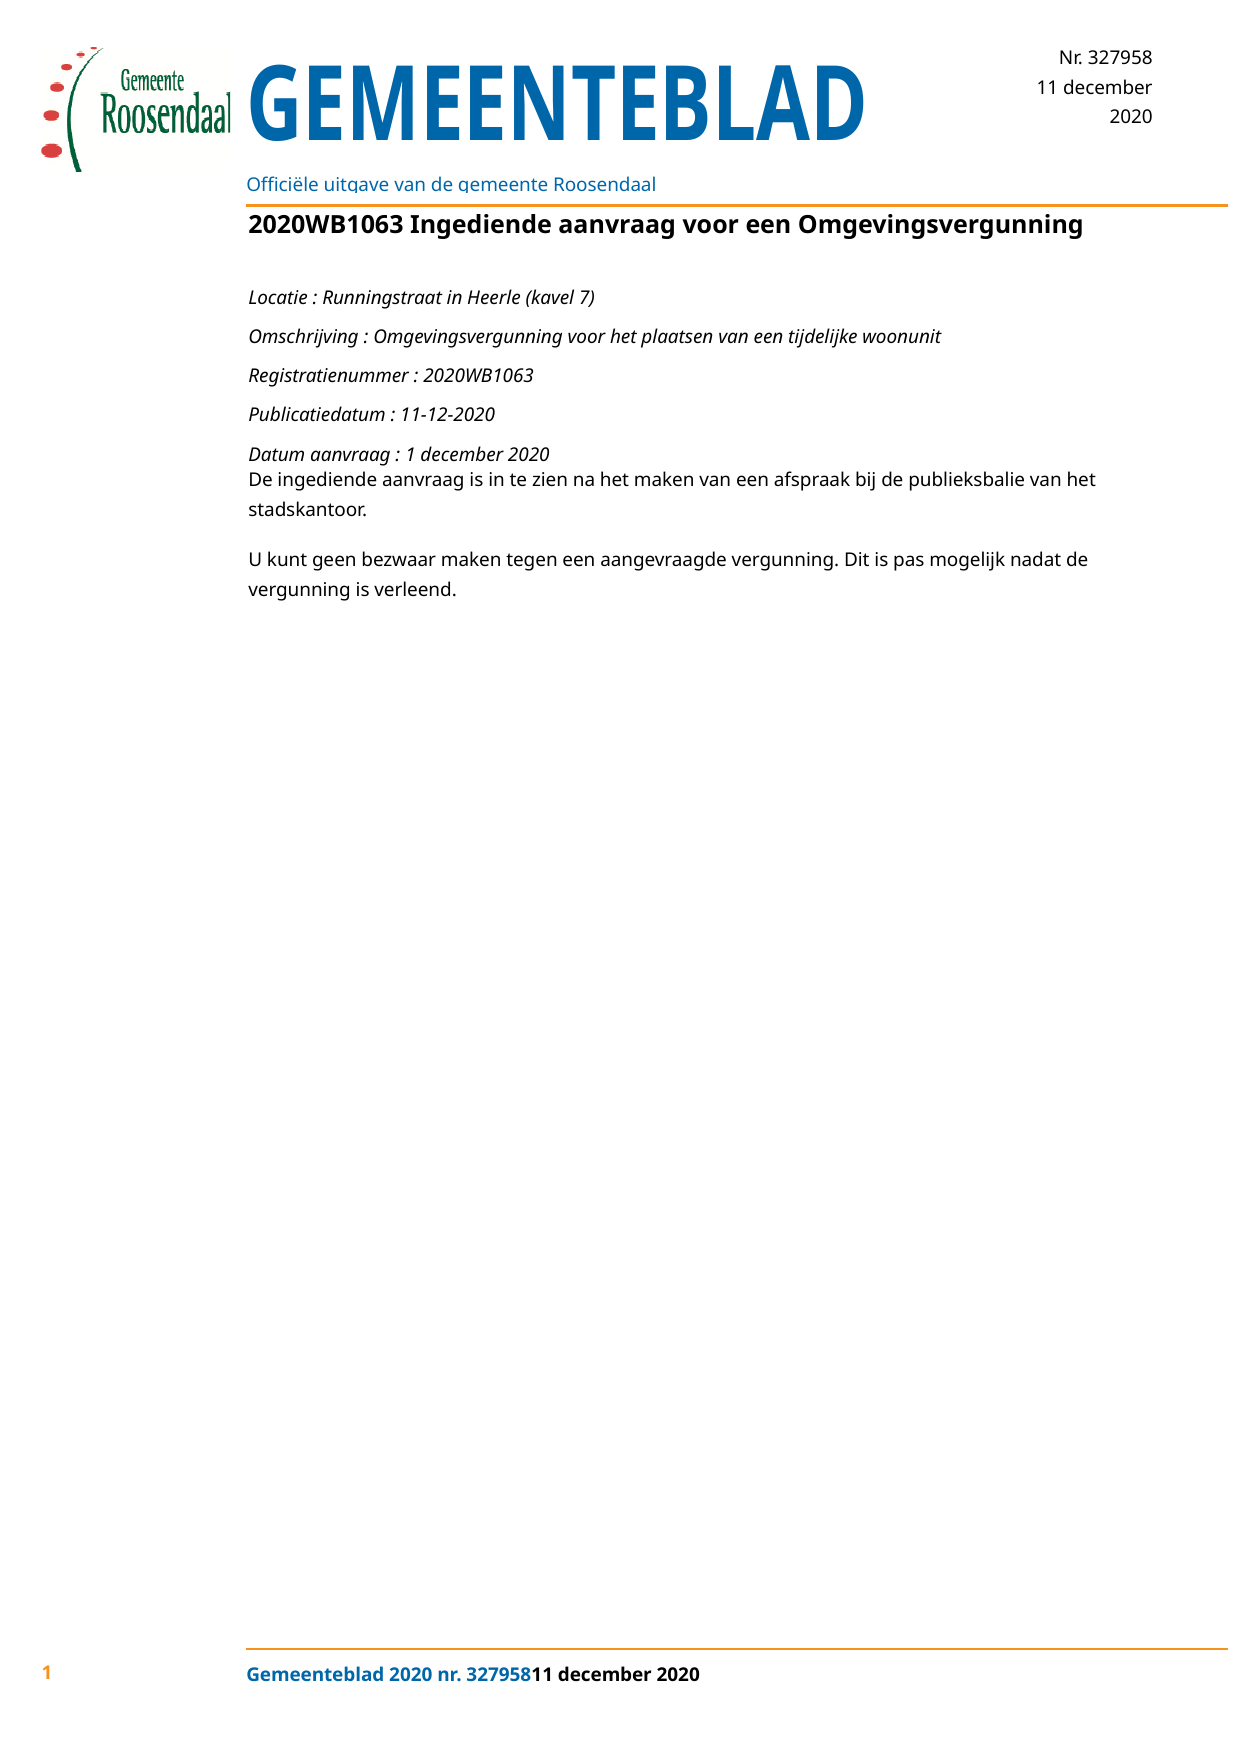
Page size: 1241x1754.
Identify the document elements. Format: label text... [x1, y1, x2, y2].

text De ingediende aanvraag is in te zien na het maken van een afspraak bij de publieksbalie van het stadskantoor. [248, 467, 1152, 522]
text Publicatiedatum : 11-12-2020 [248, 402, 1152, 427]
text U kunt geen bezwaar maken tegen een aangevraagde vergunning. Dit is pas mogelijk nadat de vergunning is verleend. [248, 547, 1152, 602]
text Locatie : Runningstraat in Heerle (kavel 7) [248, 284, 1152, 309]
text Omschrijving : Omgevingsvergunning voor het plaatsen van een tijdelijke woonunit [248, 323, 1152, 349]
text Datum aanvraag : 1 december 2020 [248, 441, 1152, 467]
text Registratienummer : 2020WB1063 [248, 362, 1152, 388]
picture [41, 47, 231, 172]
text 2020WB1063 Ingediende aanvraag voor een Omgevingsvergunning [248, 207, 1152, 241]
